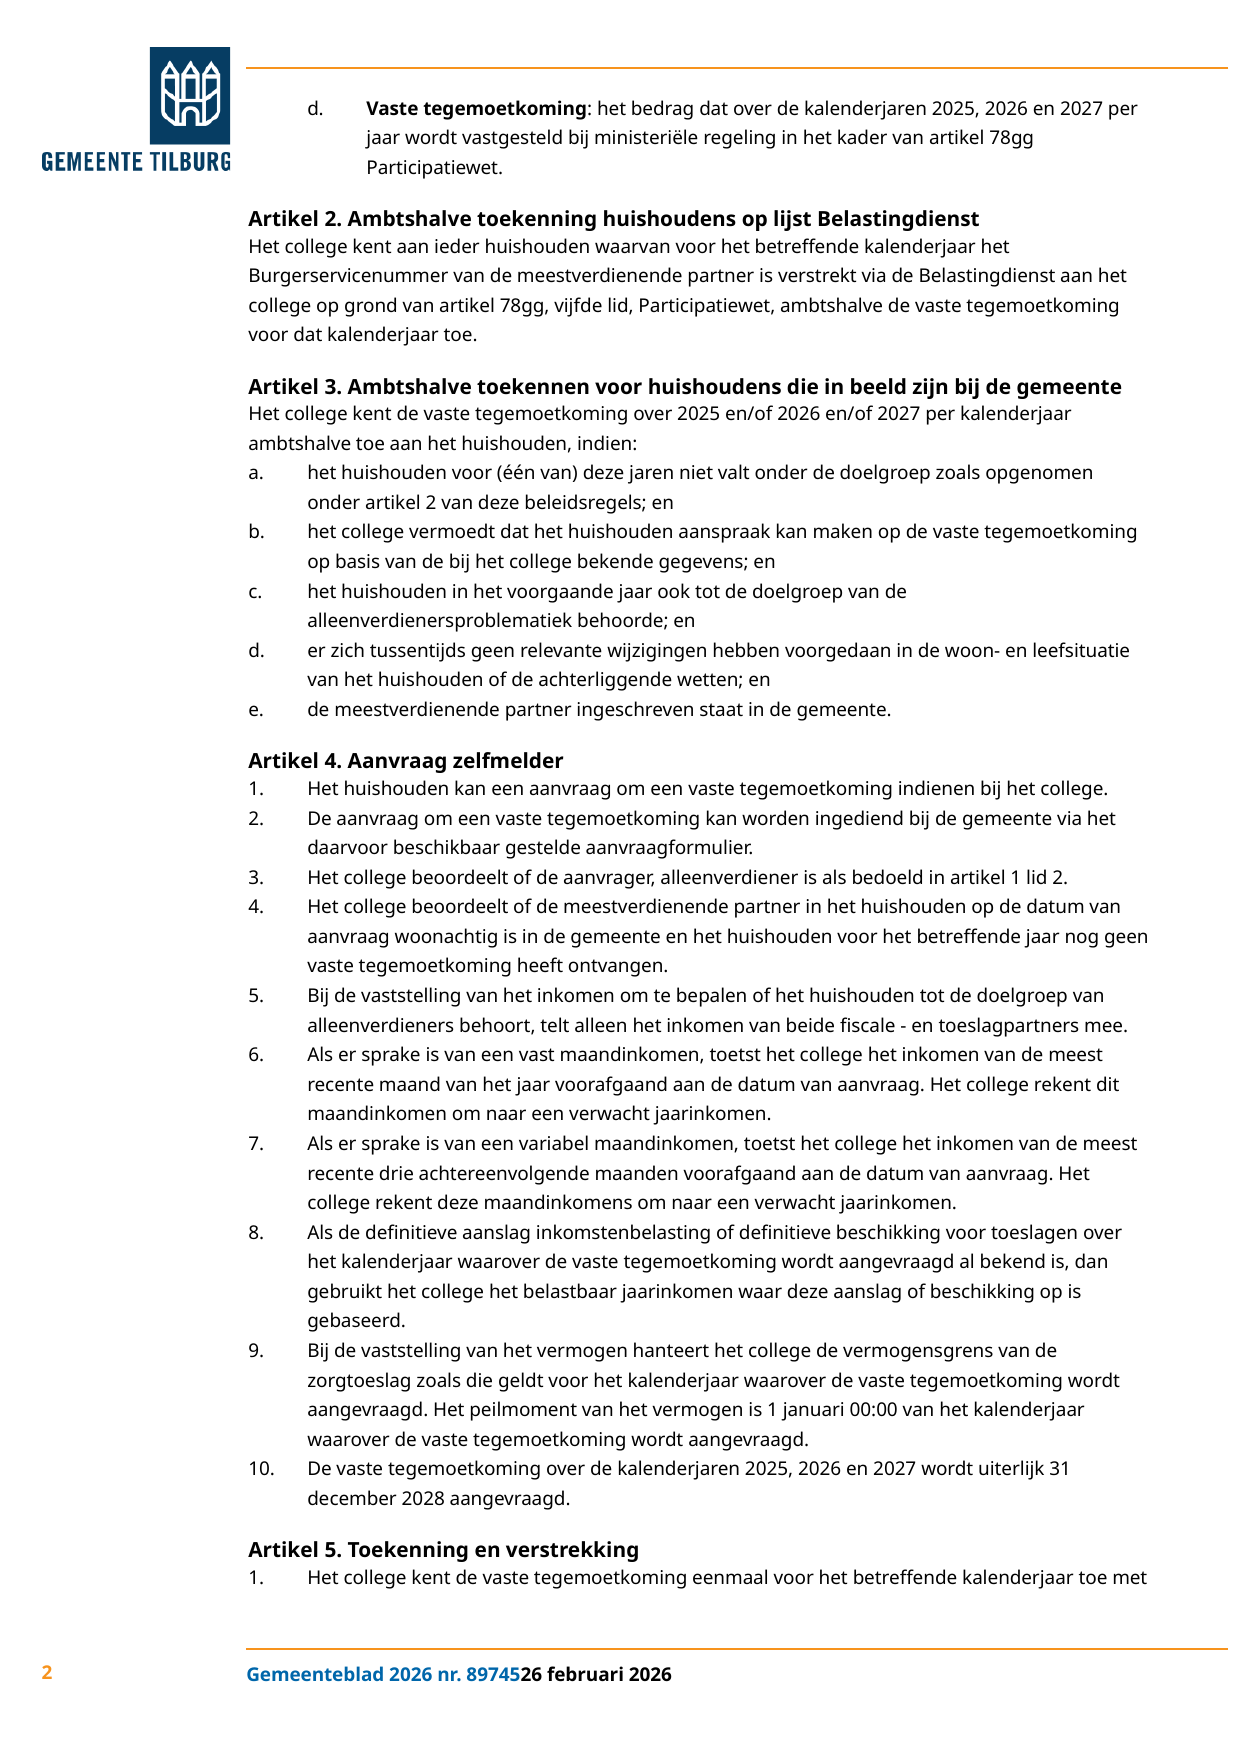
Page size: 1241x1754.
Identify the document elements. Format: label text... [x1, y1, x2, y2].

list Het college beoordeelt of de aanvrager, alleenverdiener is als bedoeld in artikel 1 lid 2. [248, 864, 1152, 889]
list Als er sprake is van een variabel maandinkomen, toetst het college het inkomen van de meest recente drie achtereenvolgende maanden voorafgaand aan de datum van aanvraag. Het college rekent deze maandinkomens om naar een verwacht jaarinkomen. [248, 1130, 1152, 1215]
text Artikel 5. Toekenning en verstrekking [248, 1536, 1152, 1564]
list Het college beoordeelt of de meestverdienende partner in het huishouden op de datum van aanvraag woonachtig is in de gemeente en het huishouden voor het betreffende jaar nog geen vaste tegemoetkoming heeft ontvangen. [248, 893, 1152, 978]
text Artikel 2. Ambtshalve toekenning huishoudens op lijst Belastingdienst [248, 204, 1152, 233]
list De aanvraag om een vaste tegemoetkoming kan worden ingediend bij de gemeente via het daarvoor beschikbaar gestelde aanvraagformulier. [248, 805, 1152, 860]
list Bij de vaststelling van het vermogen hanteert het college de vermogensgrens van de zorgtoeslag zoals die geldt voor het kalenderjaar waarover de vaste tegemoetkoming wordt aangevraagd. Het peilmoment van het vermogen is 1 januari 00:00 van het kalenderjaar waarover de vaste tegemoetkoming wordt aangevraagd. [248, 1337, 1152, 1452]
list het huishouden voor (één van) deze jaren niet valt onder de doelgroep zoals opgenomen onder artikel 2 van deze beleidsregels; en [248, 459, 1152, 515]
list Als de definitieve aanslag inkomstenbelasting of definitieve beschikking voor toeslagen over het kalenderjaar waarover de vaste tegemoetkoming wordt aangevraagd al bekend is, dan gebruikt het college het belastbaar jaarinkomen waar deze aanslag of beschikking op is gebaseerd. [248, 1219, 1152, 1333]
list De vaste tegemoetkoming over de kalenderjaren 2025, 2026 en 2027 wordt uiterlijk 31 december 2028 aangevraagd. [248, 1456, 1152, 1511]
list Als er sprake is van een vast maandinkomen, toetst het college het inkomen van de meest recente maand van het jaar voorafgaand aan de datum van aanvraag. Het college rekent dit maandinkomen om naar een verwacht jaarinkomen. [248, 1041, 1152, 1126]
list het huishouden in het voorgaande jaar ook tot de doelgroep van de alleenverdienersproblematiek behoorde; en [248, 578, 1152, 633]
text Artikel 4. Aanvraag zelfmelder [248, 747, 1152, 775]
list Bij de vaststelling van het inkomen om te bepalen of het huishouden tot de doelgroep van alleenverdieners behoort, telt alleen het inkomen van beide fiscale - en toeslagpartners mee. [248, 982, 1152, 1037]
list Het college kent de vaste tegemoetkoming eenmaal voor het betreffende kalenderjaar toe met [248, 1564, 1152, 1590]
list Het huishouden kan een aanvraag om een vaste tegemoetkoming indienen bij het college. [248, 775, 1152, 801]
text Artikel 3. Ambtshalve toekennen voor huishoudens die in beeld zijn bij de gemeente [248, 372, 1152, 400]
list er zich tussentijds geen relevante wijzigingen hebben voorgedaan in de woon- en leefsituatie van het huishouden of de achterliggende wetten; en [248, 637, 1152, 692]
list de meestverdienende partner ingeschreven staat in de gemeente. [248, 696, 1152, 722]
text Het college kent de vaste tegemoetkoming over 2025 en/of 2026 en/of 2027 per kalenderjaar ambtshalve toe aan het huishouden, indien: [248, 400, 1152, 456]
picture [41, 47, 231, 172]
list het college vermoedt dat het huishouden aanspraak kan maken op de vaste tegemoetkoming op basis van de bij het college bekende gegevens; en [248, 519, 1152, 574]
text Het college kent aan ieder huishouden waarvan voor het betreffende kalenderjaar het Burgerservicenummer van de meestverdienende partner is verstrekt via de Belastingdienst aan het college op grond van artikel 78gg, vijfde lid, Participatiewet, ambtshalve de vaste tegemoetkoming voor dat kalenderjaar toe. [248, 233, 1152, 347]
list Vaste tegemoetkoming: het bedrag dat over de kalenderjaren 2025, 2026 en 2027 per jaar wordt vastgesteld bij ministeriële regeling in het kader van artikel 78gg Participatiewet. [307, 95, 1152, 180]
